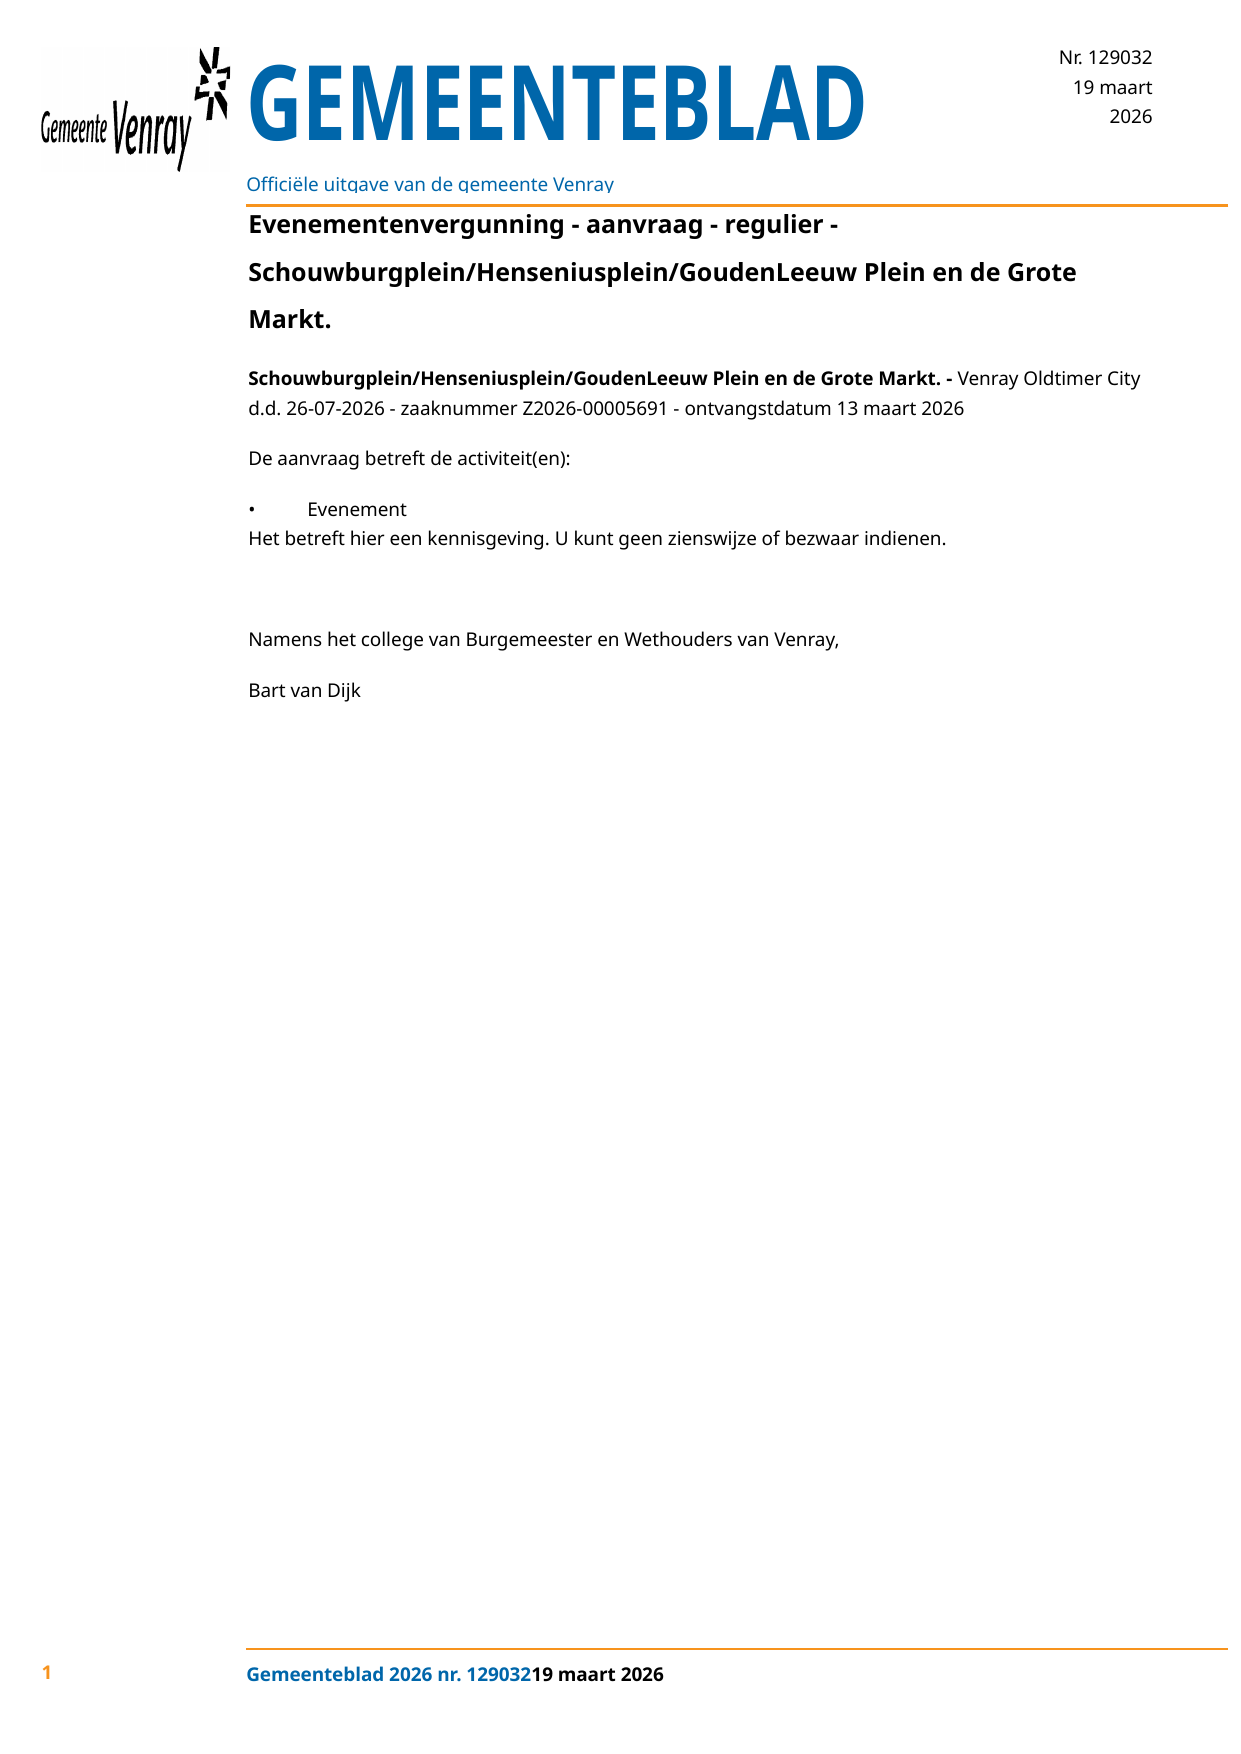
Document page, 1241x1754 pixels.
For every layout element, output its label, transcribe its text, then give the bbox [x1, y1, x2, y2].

text Bart van Dijk [248, 677, 1152, 702]
list Evenement [248, 496, 1152, 522]
text Het betreft hier een kennisgeving. U kunt geen zienswijze of bezwaar indienen. [248, 526, 1152, 551]
text De aanvraag betreft de activiteit(en): [248, 446, 1152, 471]
picture [41, 47, 231, 172]
text Namens het college van Burgemeester en Wethouders van Venray, [248, 626, 1152, 652]
text Evenementenvergunning - aanvraag - regulier - Schouwburgplein/Henseniusplein/GoudenLeeuw Plein en de Grote Markt. [248, 207, 1152, 336]
text Schouwburgplein/Henseniusplein/GoudenLeeuw Plein en de Grote Markt. - Venray Oldtimer City d.d. 26-07-2026 - zaaknummer Z2026-00005691 - ontvangstdatum 13 maart 2026 [248, 366, 1152, 421]
